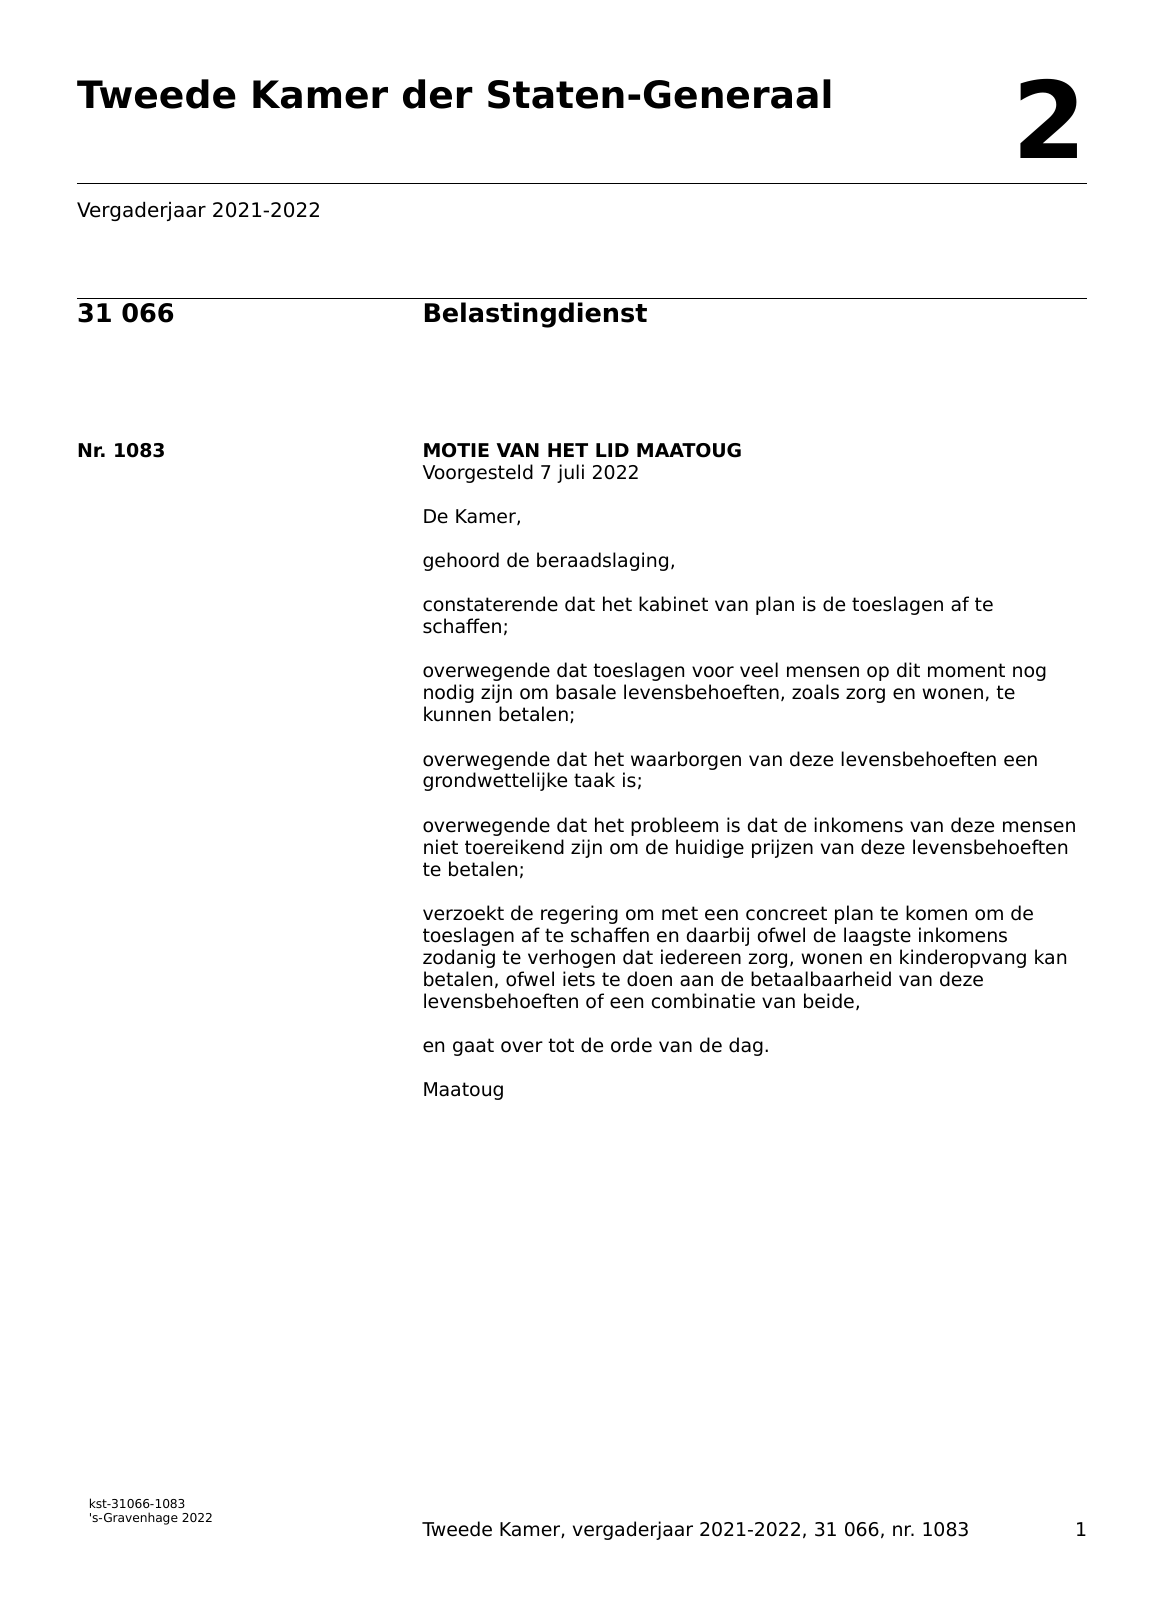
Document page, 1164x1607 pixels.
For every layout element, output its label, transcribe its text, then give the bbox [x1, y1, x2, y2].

text Maatoug [422, 1079, 1087, 1101]
text verzoekt de regering om met een concreet plan te komen om de toeslagen af te schaffen en daarbij ofwel de laagste inkomens zodanig te verhogen dat iedereen zorg, wonen en kinderopvang kan betalen, ofwel iets te doen aan de betaalbaarheid van deze levensbehoeften of een combinatie van beide, [422, 903, 1087, 1013]
subtitle 31 066 Belastingdienst [77, 299, 1087, 329]
text De Kamer, [422, 506, 1087, 528]
table_cell Vergaderjaar 2021-2022 [77, 184, 1087, 298]
text constaterende dat het kabinet van plan is de toeslagen af te schaffen; [422, 594, 1087, 638]
table_header Tweede Kamer der Staten-Generaal [77, 59, 886, 183]
table_header 2 [886, 59, 1087, 183]
text overwegende dat toeslagen voor veel mensen op dit moment nog nodig zijn om basale levensbehoeften, zoals zorg en wonen, te kunnen betalen; [422, 660, 1087, 726]
text gehoord de beraadslaging, [422, 550, 1087, 572]
text overwegende dat het waarborgen van deze levensbehoeften een grondwettelijke taak is; [422, 748, 1087, 792]
text Voorgesteld 7 juli 2022 [422, 462, 1087, 484]
text overwegende dat het probleem is dat de inkomens van deze mensen niet toereikend zijn om de huidige prijzen van deze levensbehoeften te betalen; [422, 814, 1087, 881]
text kst-31066-1083 [88, 1497, 323, 1511]
text en gaat over tot de orde van de dag. [422, 1035, 1087, 1057]
subtitle Nr. 1083 MOTIE VAN HET LID MAATOUG [77, 440, 1087, 462]
text 's-Gravenhage 2022 [88, 1511, 323, 1525]
